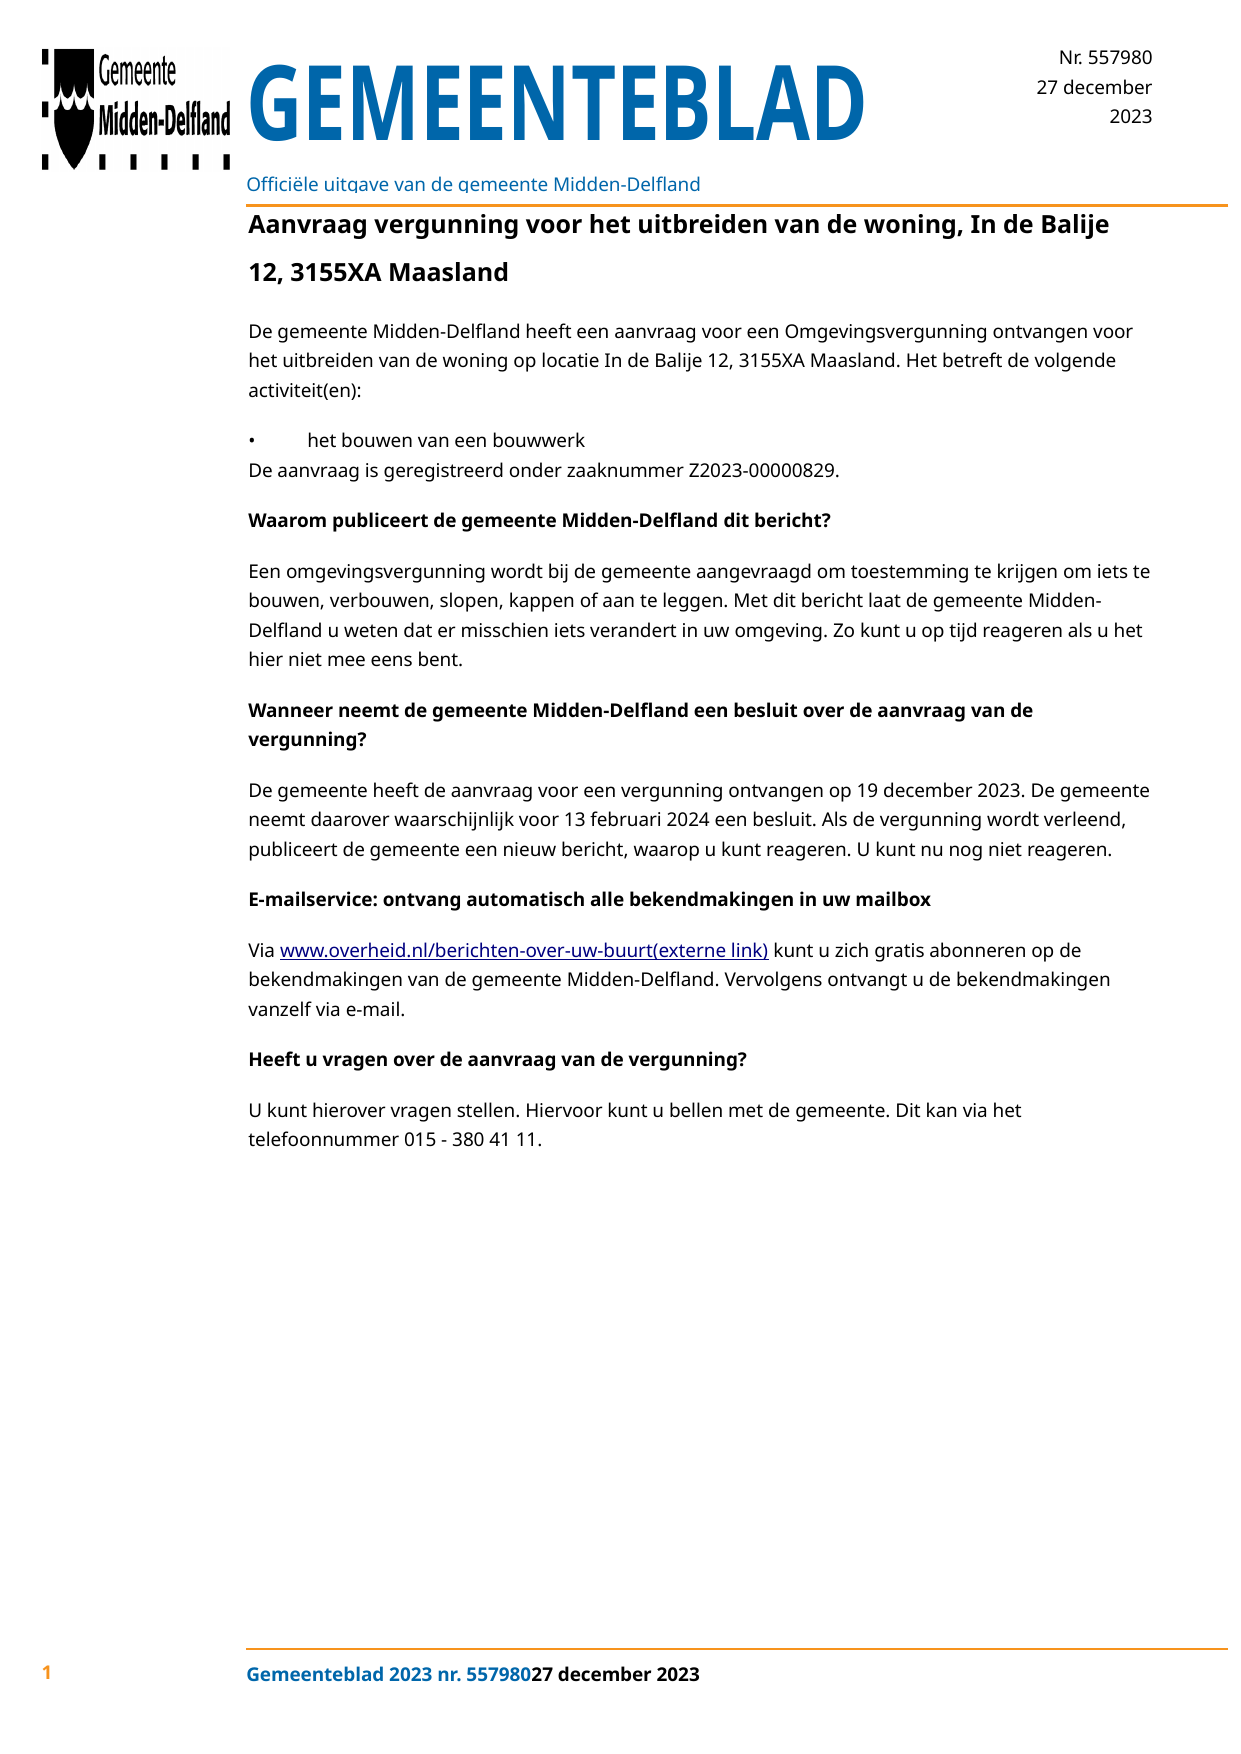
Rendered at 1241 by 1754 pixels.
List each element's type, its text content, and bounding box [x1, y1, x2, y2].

list het bouwen van een bouwwerk [248, 427, 1152, 453]
picture [41, 47, 231, 172]
text De gemeente Midden-Delfland heeft een aanvraag voor een Omgevingsvergunning ontvangen voor het uitbreiden van de woning op locatie In de Balije 12, 3155XA Maasland. Het betreft de volgende activiteit(en): [248, 318, 1152, 403]
text Via www.overheid.nl/berichten-over-uw-buurt(externe link) kunt u zich gratis abonneren op de bekendmakingen van de gemeente Midden-Delfland. Vervolgens ontvangt u de bekendmakingen vanzelf via e-mail. [248, 937, 1152, 1022]
text Aanvraag vergunning voor het uitbreiden van de woning, In de Balije 12, 3155XA Maasland [248, 207, 1152, 288]
text De aanvraag is geregistreerd onder zaaknummer Z2023-00000829. [248, 457, 1152, 483]
text Wanneer neemt de gemeente Midden-Delfland een besluit over de aanvraag van de vergunning? [248, 697, 1152, 752]
text Een omgevingsvergunning wordt bij de gemeente aangevraagd om toestemming te krijgen om iets te bouwen, verbouwen, slopen, kappen of aan te leggen. Met dit bericht laat de gemeente Midden-Delfland u weten dat er misschien iets verandert in uw omgeving. Zo kunt u op tijd reageren als u het hier niet mee eens bent. [248, 558, 1152, 672]
text De gemeente heeft de aanvraag voor een vergunning ontvangen op 19 december 2023. De gemeente neemt daarover waarschijnlijk voor 13 februari 2024 een besluit. Als de vergunning wordt verleend, publiceert de gemeente een nieuw bericht, waarop u kunt reageren. U kunt nu nog niet reageren. [248, 777, 1152, 862]
text E-mailservice: ontvang automatisch alle bekendmakingen in uw mailbox [248, 887, 1152, 912]
text U kunt hierover vragen stellen. Hiervoor kunt u bellen met de gemeente. Dit kan via het telefoonnummer 015 - 380 41 11. [248, 1097, 1152, 1152]
text Waarom publiceert de gemeente Midden-Delfland dit bericht? [248, 507, 1152, 533]
text Heeft u vragen over de aanvraag van de vergunning? [248, 1047, 1152, 1072]
